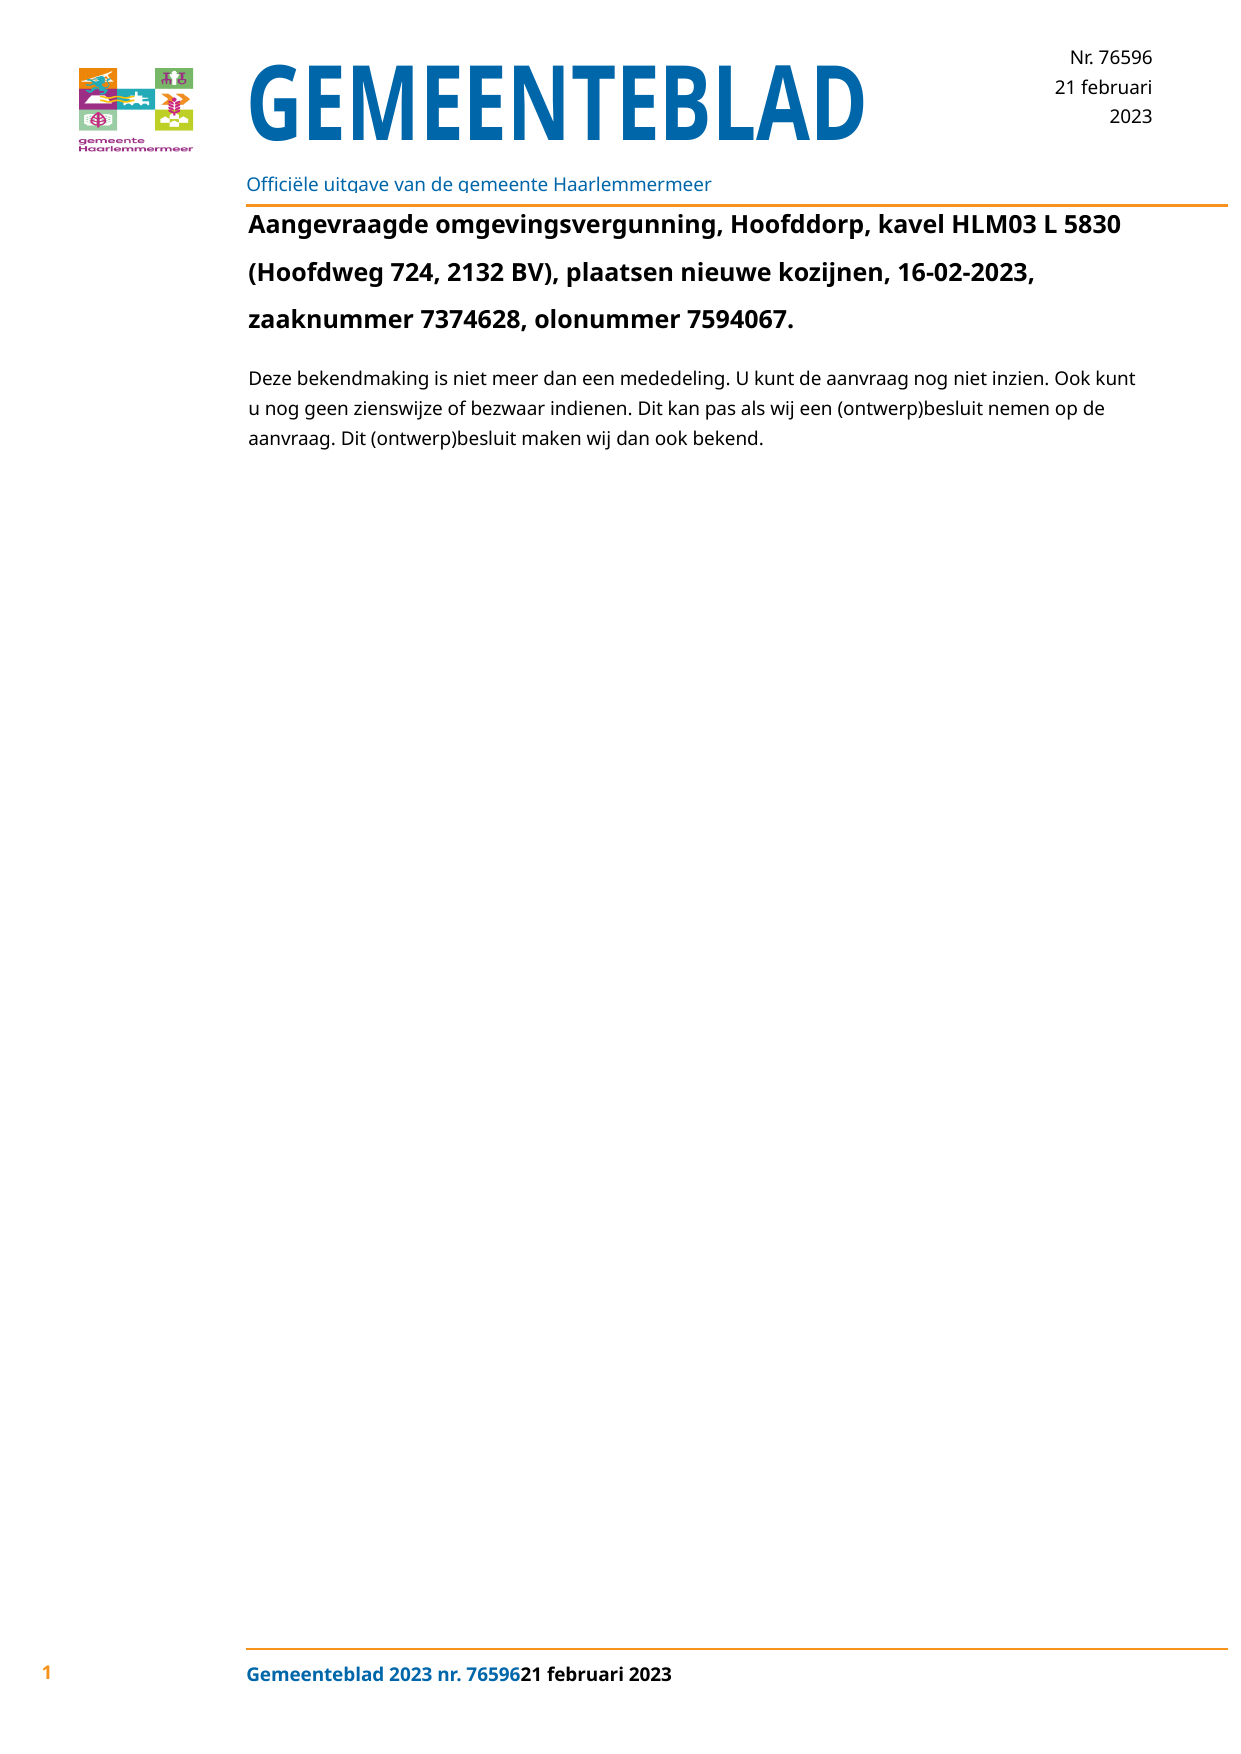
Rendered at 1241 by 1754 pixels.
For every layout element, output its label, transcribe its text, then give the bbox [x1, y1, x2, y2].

text Aangevraagde omgevingsvergunning, Hoofddorp, kavel HLM03 L 5830 (Hoofdweg 724, 2132 BV), plaatsen nieuwe kozijnen, 16-02-2023, zaaknummer 7374628, olonummer 7594067. [248, 207, 1152, 336]
text Deze bekendmaking is niet meer dan een mededeling. U kunt de aanvraag nog niet inzien. Ook kunt u nog geen zienswijze of bezwaar indienen. Dit kan pas als wij een (ontwerp)besluit nemen op de aanvraag. Dit (ontwerp)besluit maken wij dan ook bekend. [248, 366, 1152, 450]
picture [41, 47, 231, 172]
